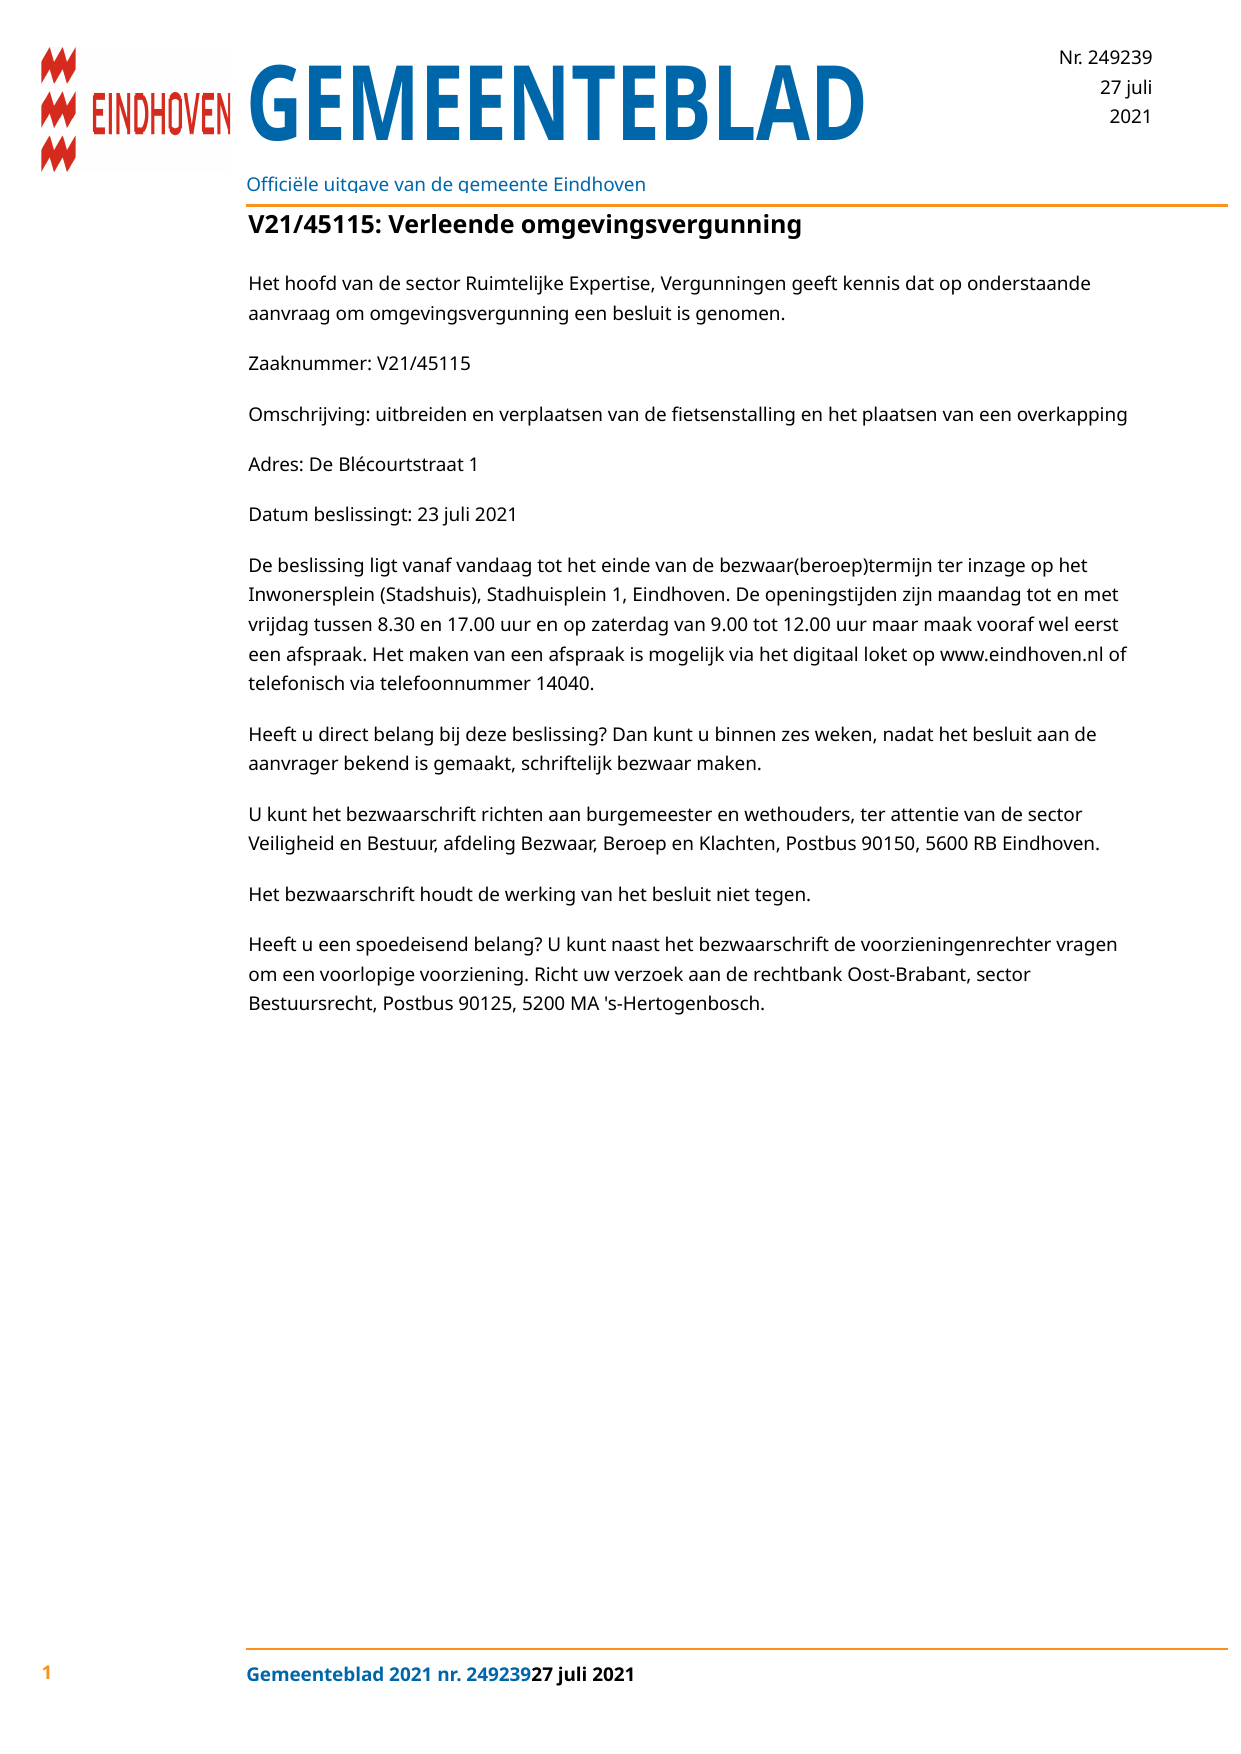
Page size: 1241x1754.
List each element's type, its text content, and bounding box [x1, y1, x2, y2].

text De beslissing ligt vanaf vandaag tot het einde van de bezwaar(beroep)termijn ter inzage op het Inwonersplein (Stadshuis), Stadhuisplein 1, Eindhoven. De openingstijden zijn maandag tot en met vrijdag tussen 8.30 en 17.00 uur en op zaterdag van 9.00 tot 12.00 uur maar maak vooraf wel eerst een afspraak. Het maken van een afspraak is mogelijk via het digitaal loket op www.eindhoven.nl of telefonisch via telefoonnummer 14040. [248, 552, 1152, 696]
text V21/45115: Verleende omgevingsvergunning [248, 207, 1152, 241]
text Heeft u een spoedeisend belang? U kunt naast het bezwaarschrift de voorzieningenrechter vragen om een voorlopige voorziening. Richt uw verzoek aan de rechtbank Oost-Brabant, sector Bestuursrecht, Postbus 90125, 5200 MA 's-Hertogenbosch. [248, 931, 1152, 1016]
picture [41, 47, 231, 172]
text Zaaknummer: V21/45115 [248, 350, 1152, 376]
text Omschrijving: uitbreiden en verplaatsen van de fietsenstalling en het plaatsen van een overkapping [248, 401, 1152, 426]
text Het bezwaarschrift houdt de werking van het besluit niet tegen. [248, 881, 1152, 906]
text Datum beslissingt: 23 juli 2021 [248, 502, 1152, 527]
text Adres: De Blécourtstraat 1 [248, 451, 1152, 477]
text U kunt het bezwaarschrift richten aan burgemeester en wethouders, ter attentie van de sector Veiligheid en Bestuur, afdeling Bezwaar, Beroep en Klachten, Postbus 90150, 5600 RB Eindhoven. [248, 801, 1152, 856]
text Heeft u direct belang bij deze beslissing? Dan kunt u binnen zes weken, nadat het besluit aan de aanvrager bekend is gemaakt, schriftelijk bezwaar maken. [248, 721, 1152, 776]
text Het hoofd van de sector Ruimtelijke Expertise, Vergunningen geeft kennis dat op onderstaande aanvraag om omgevingsvergunning een besluit is genomen. [248, 270, 1152, 326]
